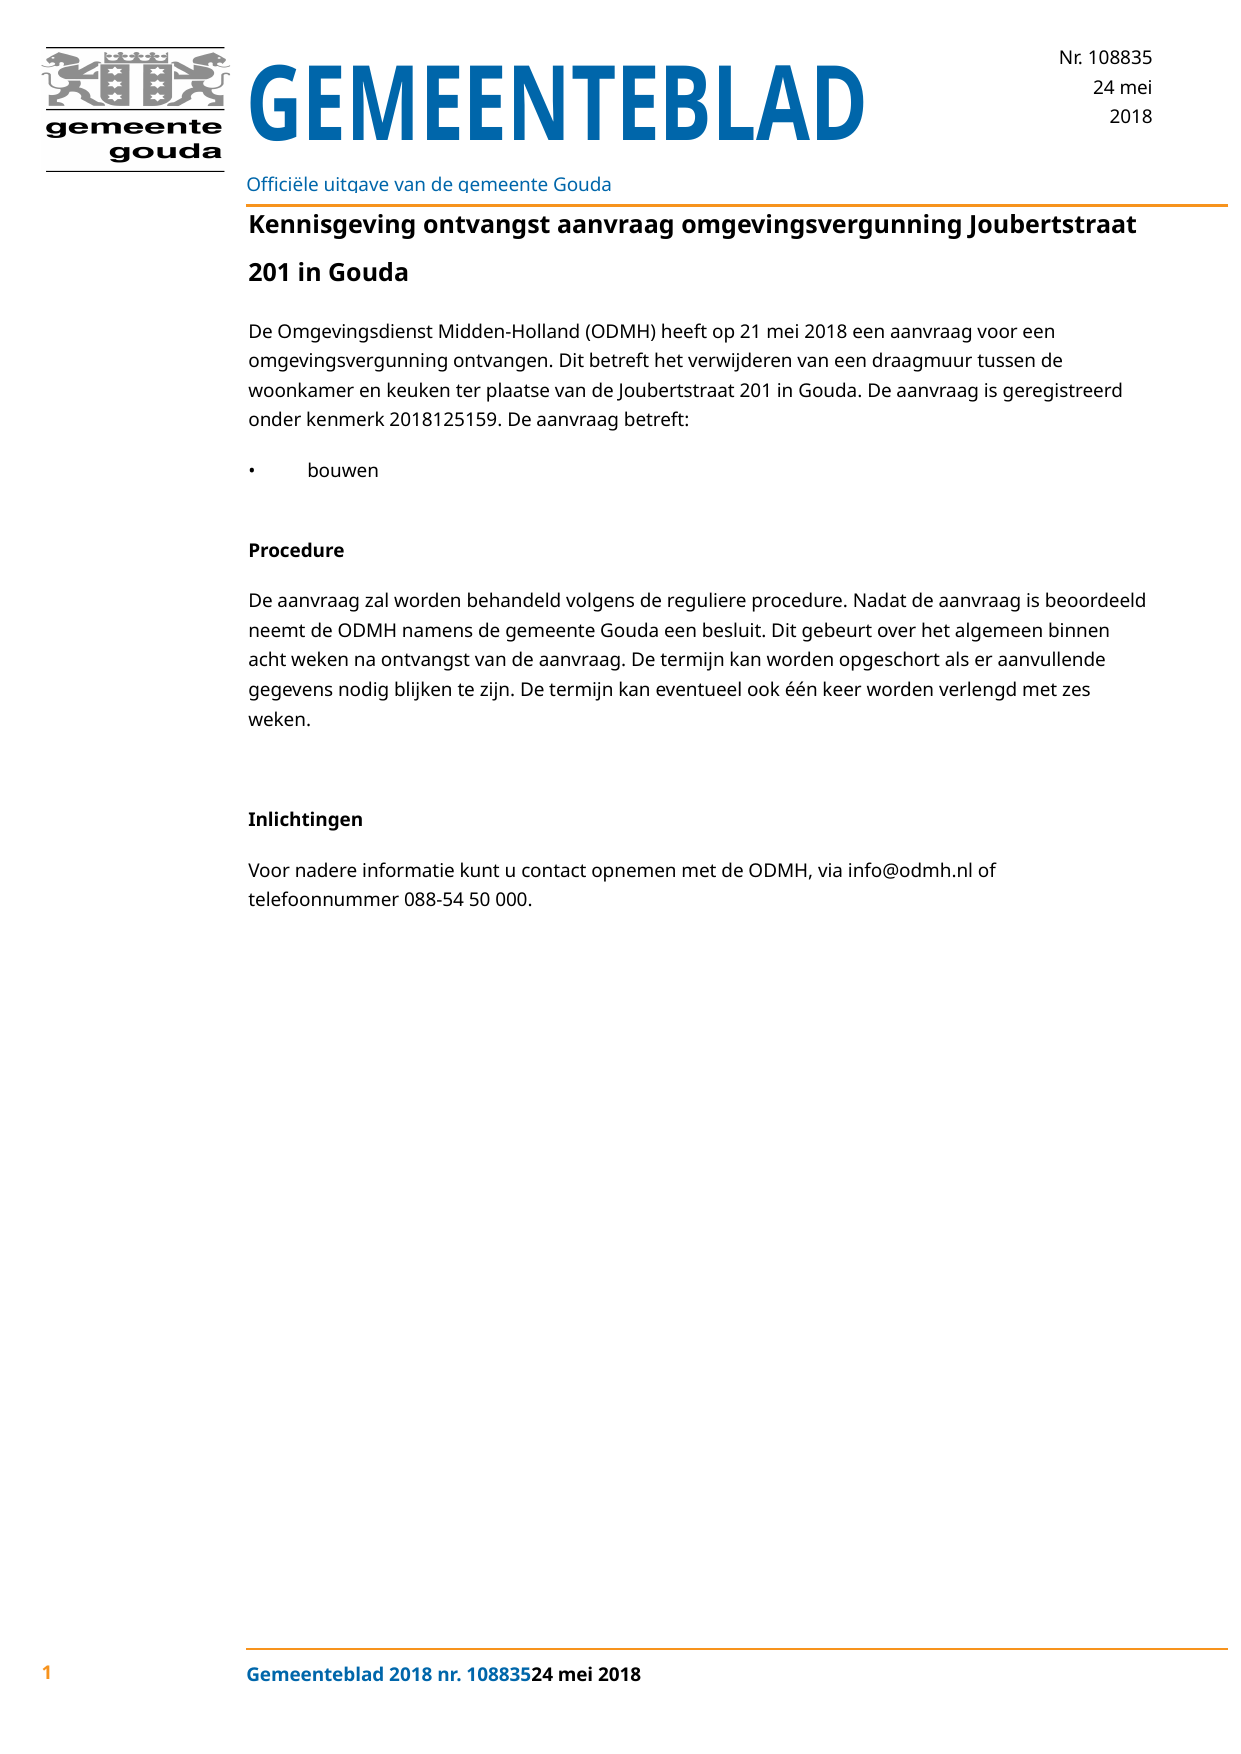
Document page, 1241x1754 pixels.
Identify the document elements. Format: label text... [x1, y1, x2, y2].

text Inlichtingen [248, 807, 1152, 832]
text De Omgevingsdienst Midden-Holland (ODMH) heeft op 21 mei 2018 een aanvraag voor een omgevingsvergunning ontvangen. Dit betreft het verwijderen van een draagmuur tussen de woonkamer en keuken ter plaatse van de Joubertstraat 201 in Gouda. De aanvraag is geregistreerd onder kenmerk 2018125159. De aanvraag betreft: [248, 318, 1152, 432]
text Kennisgeving ontvangst aanvraag omgevingsvergunning Joubertstraat 201 in Gouda [248, 207, 1152, 288]
text Voor nadere informatie kunt u contact opnemen met de ODMH, via info@odmh.nl of telefoonnummer 088-54 50 000. [248, 857, 1152, 912]
list bouwen [248, 457, 1152, 483]
text De aanvraag zal worden behandeld volgens de reguliere procedure. Nadat de aanvraag is beoordeeld neemt de ODMH namens de gemeente Gouda een besluit. Dit gebeurt over het algemeen binnen acht weken na ontvangst van de aanvraag. De termijn kan worden opgeschort als er aanvullende gegevens nodig blijken te zijn. De termijn kan eventueel ook één keer worden verlengd met zes weken. [248, 587, 1152, 732]
text Procedure [248, 537, 1152, 563]
picture [41, 47, 231, 172]
